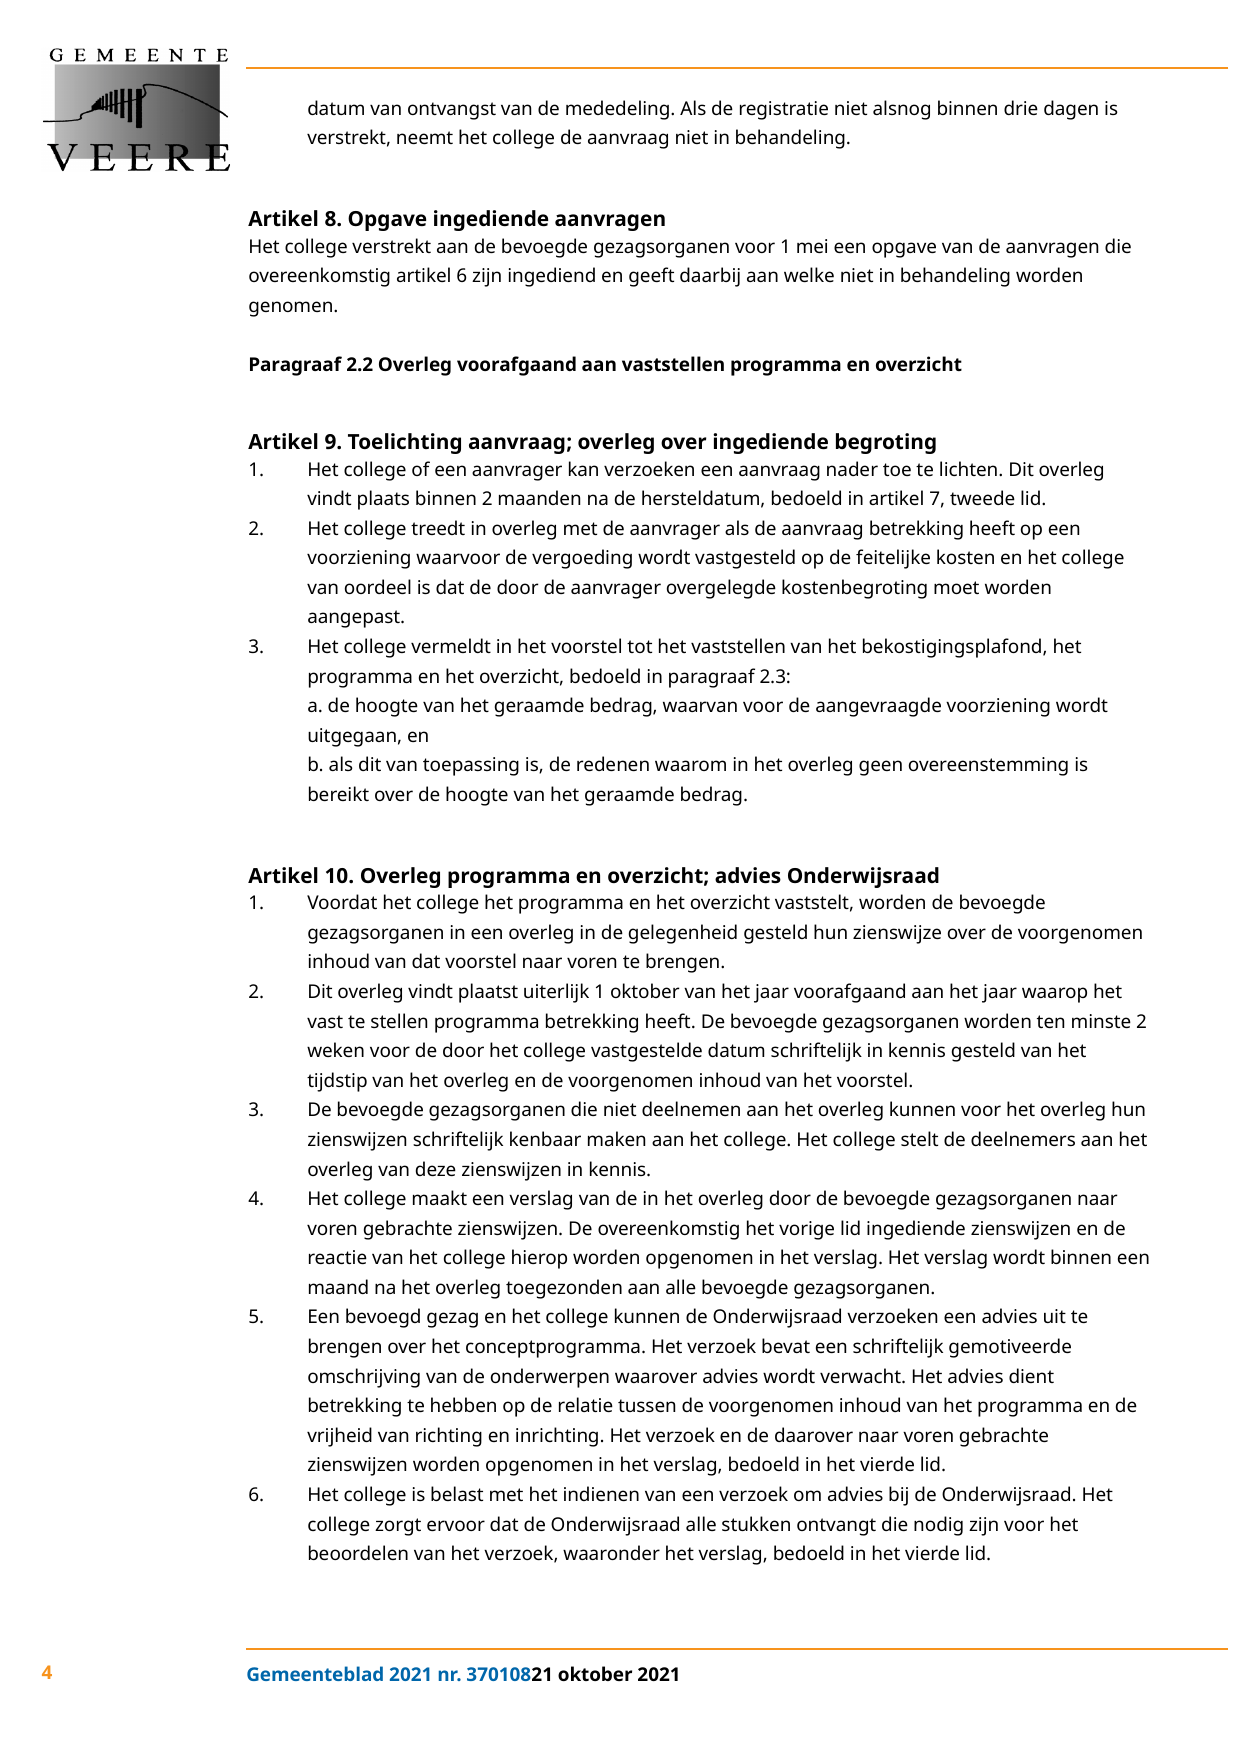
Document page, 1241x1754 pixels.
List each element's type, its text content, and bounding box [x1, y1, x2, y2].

list a. de hoogte van het geraamde bedrag, waarvan voor de aangevraagde voorziening wordt uitgegaan, en [248, 692, 1152, 748]
list Een bevoegd gezag en het college kunnen de Onderwijsraad verzoeken een advies uit te brengen over het conceptprogramma. Het verzoek bevat een schriftelijk gemotiveerde omschrijving van de onderwerpen waarover advies wordt verwacht. Het advies dient betrekking te hebben op de relatie tussen de voorgenomen inhoud van het programma en de vrijheid van richting en inrichting. Het verzoek en de daarover naar voren gebrachte zienswijzen worden opgenomen in het verslag, bedoeld in het vierde lid. [248, 1304, 1152, 1477]
text Artikel 8. Opgave ingediende aanvragen [248, 204, 1152, 233]
list Dit overleg vindt plaatst uiterlijk 1 oktober van het jaar voorafgaand aan het jaar waarop het vast te stellen programma betrekking heeft. De bevoegde gezagsorganen worden ten minste 2 weken voor de door het college vastgestelde datum schriftelijk in kennis gesteld van het tijdstip van het overleg en de voorgenomen inhoud van het voorstel. [248, 978, 1152, 1093]
list Het college treedt in overleg met de aanvrager als de aanvraag betrekking heeft op een voorziening waarvoor de vergoeding wordt vastgesteld op de feitelijke kosten en het college van oordeel is dat de door de aanvrager overgelegde kostenbegroting moet worden aangepast. [248, 515, 1152, 629]
list Het college of een aanvrager kan verzoeken een aanvraag nader toe te lichten. Dit overleg vindt plaats binnen 2 maanden na de hersteldatum, bedoeld in artikel 7, tweede lid. [248, 456, 1152, 511]
list De bevoegde gezagsorganen die niet deelnemen aan het overleg kunnen voor het overleg hun zienswijzen schriftelijk kenbaar maken aan het college. Het college stelt de deelnemers aan het overleg van deze zienswijzen in kennis. [248, 1097, 1152, 1182]
text Paragraaf 2.2 Overleg voorafgaand aan vaststellen programma en overzicht [248, 351, 1152, 377]
list b. als dit van toepassing is, de redenen waarom in het overleg geen overeenstemming is bereikt over de hoogte van het geraamde bedrag. [248, 752, 1152, 807]
text Het college verstrekt aan de bevoegde gezagsorganen voor 1 mei een opgave van de aanvragen die overeenkomstig artikel 6 zijn ingediend en geeft daarbij aan welke niet in behandeling worden genomen. [248, 233, 1152, 318]
list datum van ontvangst van de mededeling. Als de registratie niet alsnog binnen drie dagen is verstrekt, neemt het college de aanvraag niet in behandeling. [248, 95, 1152, 150]
picture [41, 47, 231, 172]
text Artikel 9. Toelichting aanvraag; overleg over ingediende begroting [248, 427, 1152, 456]
text Artikel 10. Overleg programma en overzicht; advies Onderwijsraad [248, 861, 1152, 889]
list Het college vermeldt in het voorstel tot het vaststellen van het bekostigingsplafond, het programma en het overzicht, bedoeld in paragraaf 2.3: [248, 633, 1152, 688]
list Het college is belast met het indienen van een verzoek om advies bij de Onderwijsraad. Het college zorgt ervoor dat de Onderwijsraad alle stukken ontvangt die nodig zijn voor het beoordelen van het verzoek, waaronder het verslag, bedoeld in het vierde lid. [248, 1481, 1152, 1566]
list Het college maakt een verslag van de in het overleg door de bevoegde gezagsorganen naar voren gebrachte zienswijzen. De overeenkomstig het vorige lid ingediende zienswijzen en de reactie van het college hierop worden opgenomen in het verslag. Het verslag wordt binnen een maand na het overleg toegezonden aan alle bevoegde gezagsorganen. [248, 1185, 1152, 1300]
list Voordat het college het programma en het overzicht vaststelt, worden de bevoegde gezagsorganen in een overleg in de gelegenheid gesteld hun zienswijze over de voorgenomen inhoud van dat voorstel naar voren te brengen. [248, 889, 1152, 974]
